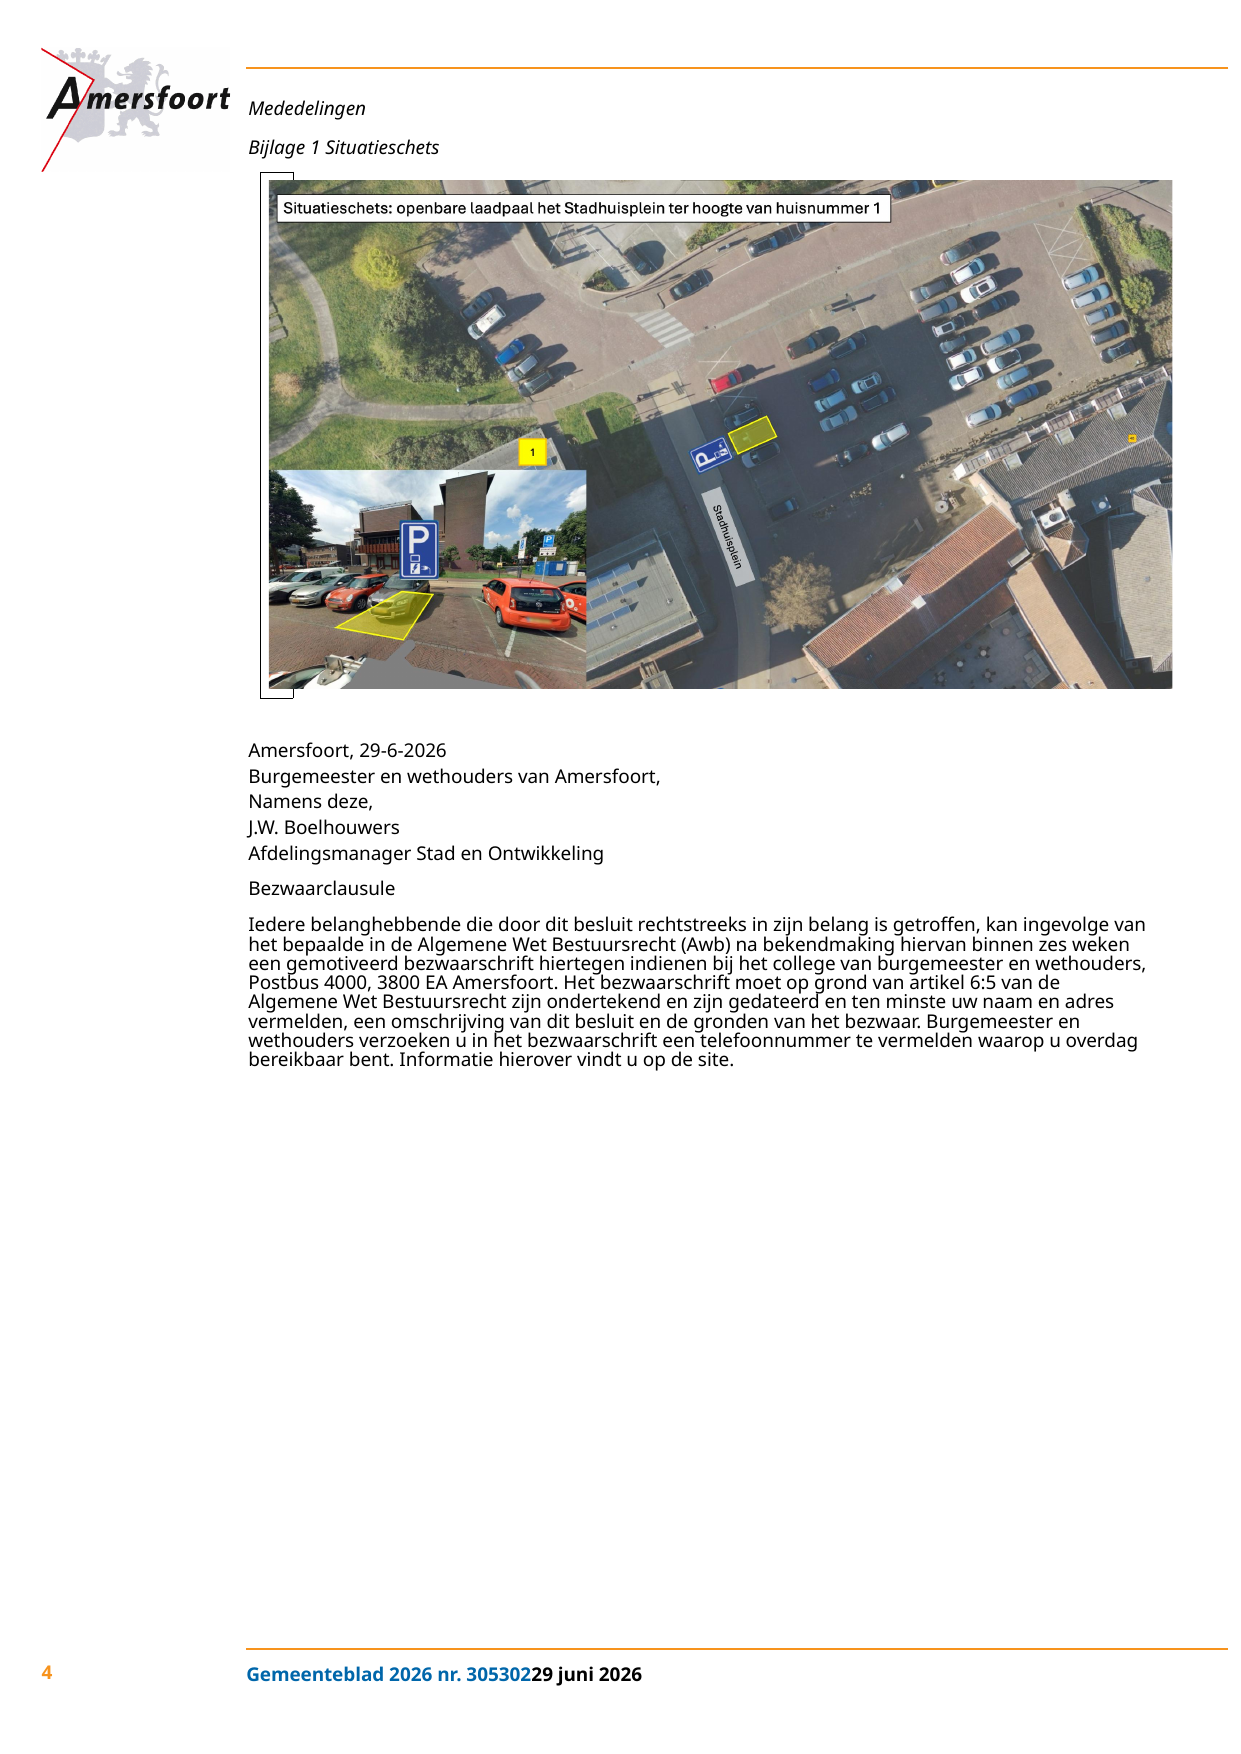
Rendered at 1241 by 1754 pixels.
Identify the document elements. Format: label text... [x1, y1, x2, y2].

text Bezwaarclausule [248, 879, 1152, 899]
text Iedere belanghebbende die door dit besluit rechtstreeks in zijn belang is getroffen, kan ingevolge van het bepaalde in de Algemene Wet Bestuursrecht (Awb) na bekendmaking hiervan binnen zes weken een gemotiveerd bezwaarschrift hiertegen indienen bij het college van burgemeester en wethouders, Postbus 4000, 3800 EA Amersfoort. Het bezwaarschrift moet op grond van artikel 6:5 van de Algemene Wet Bestuursrecht zijn ondertekend en zijn gedateerd en ten minste uw naam en adres vermelden, een omschrijving van dit besluit en de gronden van het bezwaar. Burgemeester en wethouders verzoeken u in het bezwaarschrift een telefoonnummer te vermelden waarop u overdag bereikbaar bent. Informatie hierover vindt u op de site. [248, 916, 1152, 1071]
picture [41, 47, 231, 172]
text Mededelingen [248, 95, 1152, 121]
text Amersfoort, 29-6-2026 [248, 737, 1152, 763]
text Namens deze, [248, 789, 1152, 814]
text Bijlage 1 Situatieschets [248, 134, 1152, 160]
text Burgemeester en wethouders van Amersfoort, [248, 763, 1152, 789]
text J.W. Boelhouwers [248, 814, 1152, 840]
picture [268, 180, 1173, 689]
text Afdelingsmanager Stad en Ontwikkeling [248, 840, 1152, 866]
